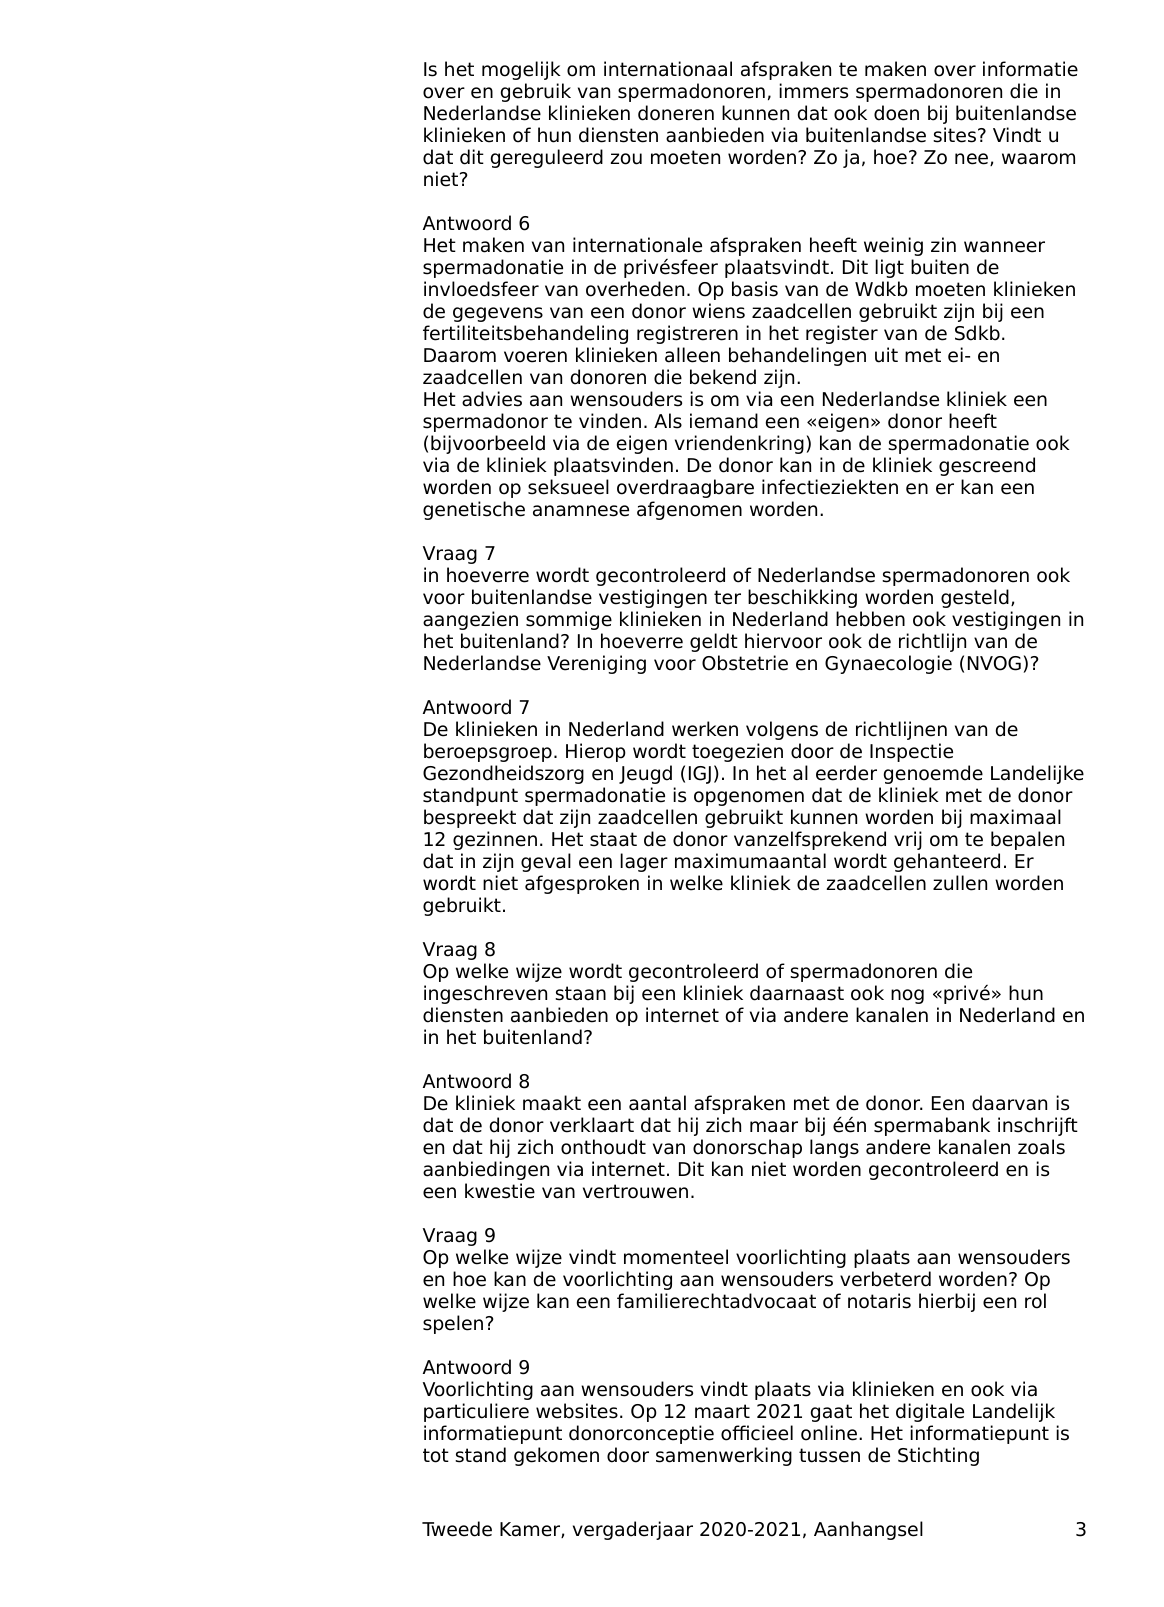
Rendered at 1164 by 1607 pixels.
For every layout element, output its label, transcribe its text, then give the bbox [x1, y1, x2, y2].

text Het maken van internationale afspraken heeft weinig zin wanneer spermadonatie in de privésfeer plaatsvindt. Dit ligt buiten de invloedsfeer van overheden. Op basis van de Wdkb moeten klinieken de gegevens van een donor wiens zaadcellen gebruikt zijn bij een fertiliteitsbehandeling registreren in het register van de Sdkb. Daarom voeren klinieken alleen behandelingen uit met ei- en zaadcellen van donoren die bekend zijn. [422, 235, 1087, 389]
text Antwoord 6 [422, 213, 1087, 235]
text Vraag 7 [422, 543, 1087, 565]
text Op welke wijze vindt momenteel voorlichting plaats aan wensouders en hoe kan de voorlichting aan wensouders verbeterd worden? Op welke wijze kan een familierechtadvocaat of notaris hierbij een rol spelen? [422, 1247, 1087, 1335]
text Vraag 8 [422, 939, 1087, 961]
text De kliniek maakt een aantal afspraken met de donor. Een daarvan is dat de donor verklaart dat hij zich maar bij één spermabank inschrijft en dat hij zich onthoudt van donorschap langs andere kanalen zoals aanbiedingen via internet. Dit kan niet worden gecontroleerd en is een kwestie van vertrouwen. [422, 1093, 1087, 1203]
text Vraag 9 [422, 1225, 1087, 1247]
text Het advies aan wensouders is om via een Nederlandse kliniek een spermadonor te vinden. Als iemand een «eigen» donor heeft (bijvoorbeeld via de eigen vriendenkring) kan de spermadonatie ook via de kliniek plaatsvinden. De donor kan in de kliniek gescreend worden op seksueel overdraagbare infectieziekten en er kan een genetische anamnese afgenomen worden. [422, 389, 1087, 521]
text Voorlichting aan wensouders vindt plaats via klinieken en ook via particuliere websites. Op 12 maart 2021 gaat het digitale Landelijk informatiepunt donorconceptie officieel online. Het informatiepunt is tot stand gekomen door samenwerking tussen de Stichting [422, 1379, 1087, 1467]
text Is het mogelijk om internationaal afspraken te maken over informatie over en gebruik van spermadonoren, immers spermadonoren die in Nederlandse klinieken doneren kunnen dat ook doen bij buitenlandse klinieken of hun diensten aanbieden via buitenlandse sites? Vindt u dat dit gereguleerd zou moeten worden? Zo ja, hoe? Zo nee, waarom niet? [422, 59, 1087, 191]
text Antwoord 7 [422, 697, 1087, 719]
text Op welke wijze wordt gecontroleerd of spermadonoren die ingeschreven staan bij een kliniek daarnaast ook nog «privé» hun diensten aanbieden op internet of via andere kanalen in Nederland en in het buitenland? [422, 961, 1087, 1049]
text De klinieken in Nederland werken volgens de richtlijnen van de beroepsgroep. Hierop wordt toegezien door de Inspectie Gezondheidszorg en Jeugd (IGJ). In het al eerder genoemde Landelijke standpunt spermadonatie is opgenomen dat de kliniek met de donor bespreekt dat zijn zaadcellen gebruikt kunnen worden bij maximaal 12 gezinnen. Het staat de donor vanzelfsprekend vrij om te bepalen dat in zijn geval een lager maximumaantal wordt gehanteerd. Er wordt niet afgesproken in welke kliniek de zaadcellen zullen worden gebruikt. [422, 719, 1087, 917]
text Antwoord 8 [422, 1071, 1087, 1093]
text Antwoord 9 [422, 1357, 1087, 1379]
text in hoeverre wordt gecontroleerd of Nederlandse spermadonoren ook voor buitenlandse vestigingen ter beschikking worden gesteld, aangezien sommige klinieken in Nederland hebben ook vestigingen in het buitenland? In hoeverre geldt hiervoor ook de richtlijn van de Nederlandse Vereniging voor Obstetrie en Gynaecologie (NVOG)? [422, 565, 1087, 675]
